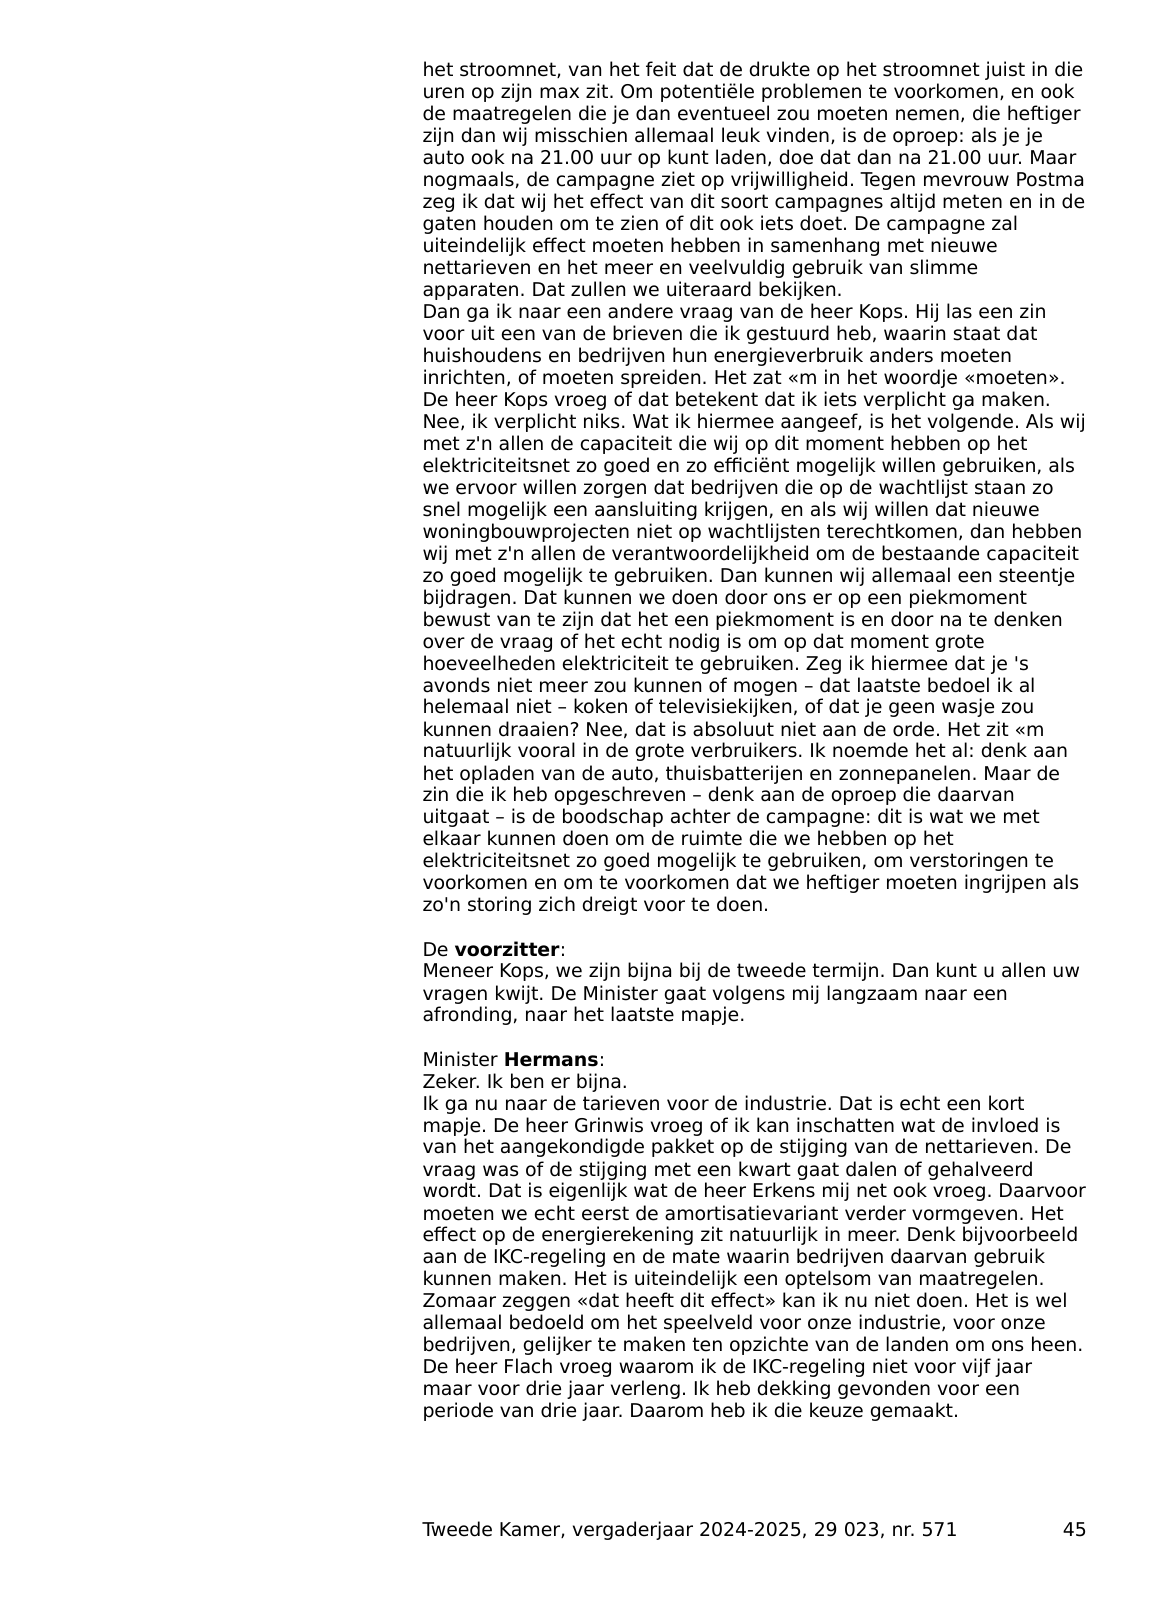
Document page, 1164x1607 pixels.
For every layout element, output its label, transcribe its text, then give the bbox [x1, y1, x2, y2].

text De heer Flach vroeg waarom ik de IKC-regeling niet voor vijf jaar maar voor drie jaar verleng. Ik heb dekking gevonden voor een periode van drie jaar. Daarom heb ik die keuze gemaakt. [422, 1356, 1087, 1422]
text Meneer Kops, we zijn bijna bij de tweede termijn. Dan kunt u allen uw vragen kwijt. De Minister gaat volgens mij langzaam naar een afronding, naar het laatste mapje. [422, 960, 1087, 1026]
text het stroomnet, van het feit dat de drukte op het stroomnet juist in die uren op zijn max zit. Om potentiële problemen te voorkomen, en ook de maatregelen die je dan eventueel zou moeten nemen, die heftiger zijn dan wij misschien allemaal leuk vinden, is de oproep: als je je auto ook na 21.00 uur op kunt laden, doe dat dan na 21.00 uur. Maar nogmaals, de campagne ziet op vrijwilligheid. Tegen mevrouw Postma zeg ik dat wij het effect van dit soort campagnes altijd meten en in de gaten houden om te zien of dit ook iets doet. De campagne zal uiteindelijk effect moeten hebben in samenhang met nieuwe nettarieven en het meer en veelvuldig gebruik van slimme apparaten. Dat zullen we uiteraard bekijken. [422, 59, 1087, 301]
text Ik ga nu naar de tarieven voor de industrie. Dat is echt een kort mapje. De heer Grinwis vroeg of ik kan inschatten wat de invloed is van het aangekondigde pakket op de stijging van de nettarieven. De vraag was of de stijging met een kwart gaat dalen of gehalveerd wordt. Dat is eigenlijk wat de heer Erkens mij net ook vroeg. Daarvoor moeten we echt eerst de amortisatievariant verder vormgeven. Het effect op de energierekening zit natuurlijk in meer. Denk bijvoorbeeld aan de IKC-regeling en de mate waarin bedrijven daarvan gebruik kunnen maken. Het is uiteindelijk een optelsom van maatregelen. Zomaar zeggen «dat heeft dit effect» kan ik nu niet doen. Het is wel allemaal bedoeld om het speelveld voor onze industrie, voor onze bedrijven, gelijker te maken ten opzichte van de landen om ons heen. [422, 1092, 1087, 1356]
text De voorzitter: [422, 938, 1087, 960]
text Minister Hermans: [422, 1048, 1087, 1071]
text Zeker. Ik ben er bijna. [422, 1071, 1087, 1092]
text Dan ga ik naar een andere vraag van de heer Kops. Hij las een zin voor uit een van de brieven die ik gestuurd heb, waarin staat dat huishoudens en bedrijven hun energieverbruik anders moeten inrichten, of moeten spreiden. Het zat «m in het woordje «moeten». De heer Kops vroeg of dat betekent dat ik iets verplicht ga maken. Nee, ik verplicht niks. Wat ik hiermee aangeef, is het volgende. Als wij met z'n allen de capaciteit die wij op dit moment hebben op het elektriciteitsnet zo goed en zo efficiënt mogelijk willen gebruiken, als we ervoor willen zorgen dat bedrijven die op de wachtlijst staan zo snel mogelijk een aansluiting krijgen, en als wij willen dat nieuwe woningbouwprojecten niet op wachtlijsten terechtkomen, dan hebben wij met z'n allen de verantwoordelijkheid om de bestaande capaciteit zo goed mogelijk te gebruiken. Dan kunnen wij allemaal een steentje bijdragen. Dat kunnen we doen door ons er op een piekmoment bewust van te zijn dat het een piekmoment is en door na te denken over de vraag of het echt nodig is om op dat moment grote hoeveelheden elektriciteit te gebruiken. Zeg ik hiermee dat je 's avonds niet meer zou kunnen of mogen – dat laatste bedoel ik al helemaal niet – koken of televisiekijken, of dat je geen wasje zou kunnen draaien? Nee, dat is absoluut niet aan de orde. Het zit «m natuurlijk vooral in de grote verbruikers. Ik noemde het al: denk aan het opladen van de auto, thuisbatterijen en zonnepanelen. Maar de zin die ik heb opgeschreven – denk aan de oproep die daarvan uitgaat – is de boodschap achter de campagne: dit is wat we met elkaar kunnen doen om de ruimte die we hebben op het elektriciteitsnet zo goed mogelijk te gebruiken, om verstoringen te voorkomen en om te voorkomen dat we heftiger moeten ingrijpen als zo'n storing zich dreigt voor te doen. [422, 301, 1087, 916]
